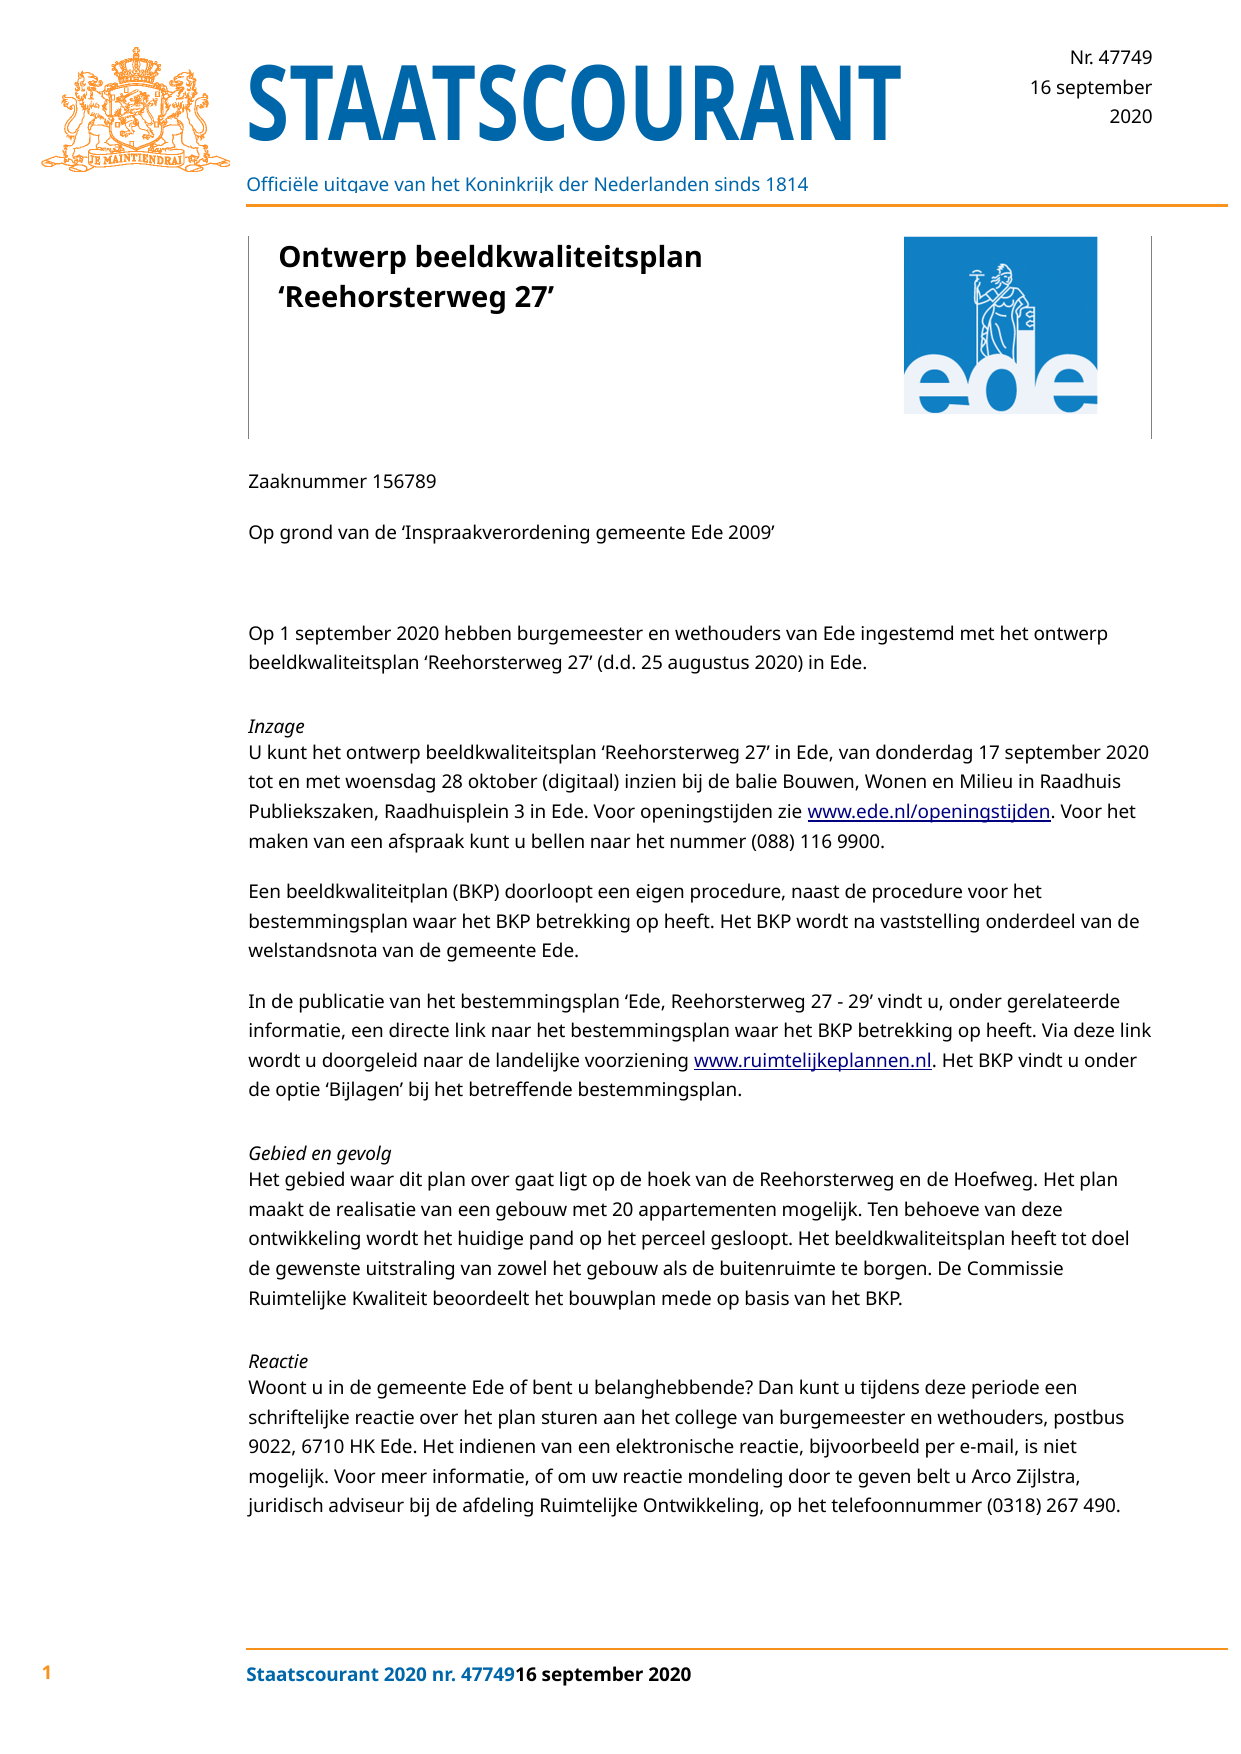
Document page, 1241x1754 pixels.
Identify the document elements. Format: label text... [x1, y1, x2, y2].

text Gebied en gevolg [248, 1141, 1152, 1166]
table_header [850, 236, 903, 413]
table_header Ontwerp beeldkwaliteitsplan ‘Reehorsterweg 27’ [249, 236, 850, 439]
text In de publicatie van het bestemmingsplan ‘Ede, Reehorsterweg 27 - 29’ vindt u, onder gerelateerde informatie, een directe link naar het bestemmingsplan waar het BKP betrekking op heeft. Via deze link wordt u doorgeleid naar de landelijke voorziening www.ruimtelijkeplannen.nl. Het BKP vindt u onder de optie ‘Bijlagen’ bij het betreffende bestemmingsplan. [248, 988, 1152, 1102]
text U kunt het ontwerp beeldkwaliteitsplan ‘Reehorsterweg 27’ in Ede, van donderdag 17 september 2020 tot en met woensdag 28 oktober (digitaal) inzien bij de balie Bouwen, Wonen en Milieu in Raadhuis Publiekszaken, Raadhuisplein 3 in Ede. Voor openingstijden zie www.ede.nl/openingstijden. Voor het maken van een afspraak kunt u bellen naar het nummer (088) 116 9900. [248, 739, 1152, 854]
text Een beeldkwaliteitplan (BKP) doorloopt een eigen procedure, naast de procedure voor het bestemmingsplan waar het BKP betrekking op heeft. Het BKP wordt na vaststelling onderdeel van de welstandsnota van de gemeente Ede. [248, 878, 1152, 963]
picture [903, 236, 1098, 414]
text Woont u in de gemeente Ede of bent u belanghebbende? Dan kunt u tijdens deze periode een schriftelijke reactie over het plan sturen aan het college van burgemeester en wethouders, postbus 9022, 6710 HK Ede. Het indienen van een elektronische reactie, bijvoorbeeld per e-mail, is niet mogelijk. Voor meer informatie, of om uw reactie mondeling door te geven belt u Arco Zijlstra, juridisch adviseur bij de afdeling Ruimtelijke Ontwikkeling, op het telefoonnummer (0318) 267 490. [248, 1374, 1152, 1518]
text Zaaknummer 156789 [248, 469, 1152, 494]
picture [41, 47, 231, 172]
text Op grond van de ‘Inspraakverordening gemeente Ede 2009’ [248, 519, 1152, 545]
text Reactie [248, 1349, 1152, 1374]
table_header [1098, 236, 1151, 413]
table_header [850, 414, 1151, 439]
text Het gebied waar dit plan over gaat ligt op de hoek van de Reehorsterweg en de Hoefweg. Het plan maakt de realisatie van een gebouw met 20 appartementen mogelijk. Ten behoeve van deze ontwikkeling wordt het huidige pand op het perceel gesloopt. Het beeldkwaliteitsplan heeft tot doel de gewenste uitstraling van zowel het gebouw als de buitenruimte te borgen. De Commissie Ruimtelijke Kwaliteit beoordeelt het bouwplan mede op basis van het BKP. [248, 1166, 1152, 1310]
text Inzage [248, 713, 1152, 739]
text Op 1 september 2020 hebben burgemeester en wethouders van Ede ingestemd met het ontwerp beeldkwaliteitsplan ‘Reehorsterweg 27’ (d.d. 25 augustus 2020) in Ede. [248, 620, 1152, 675]
